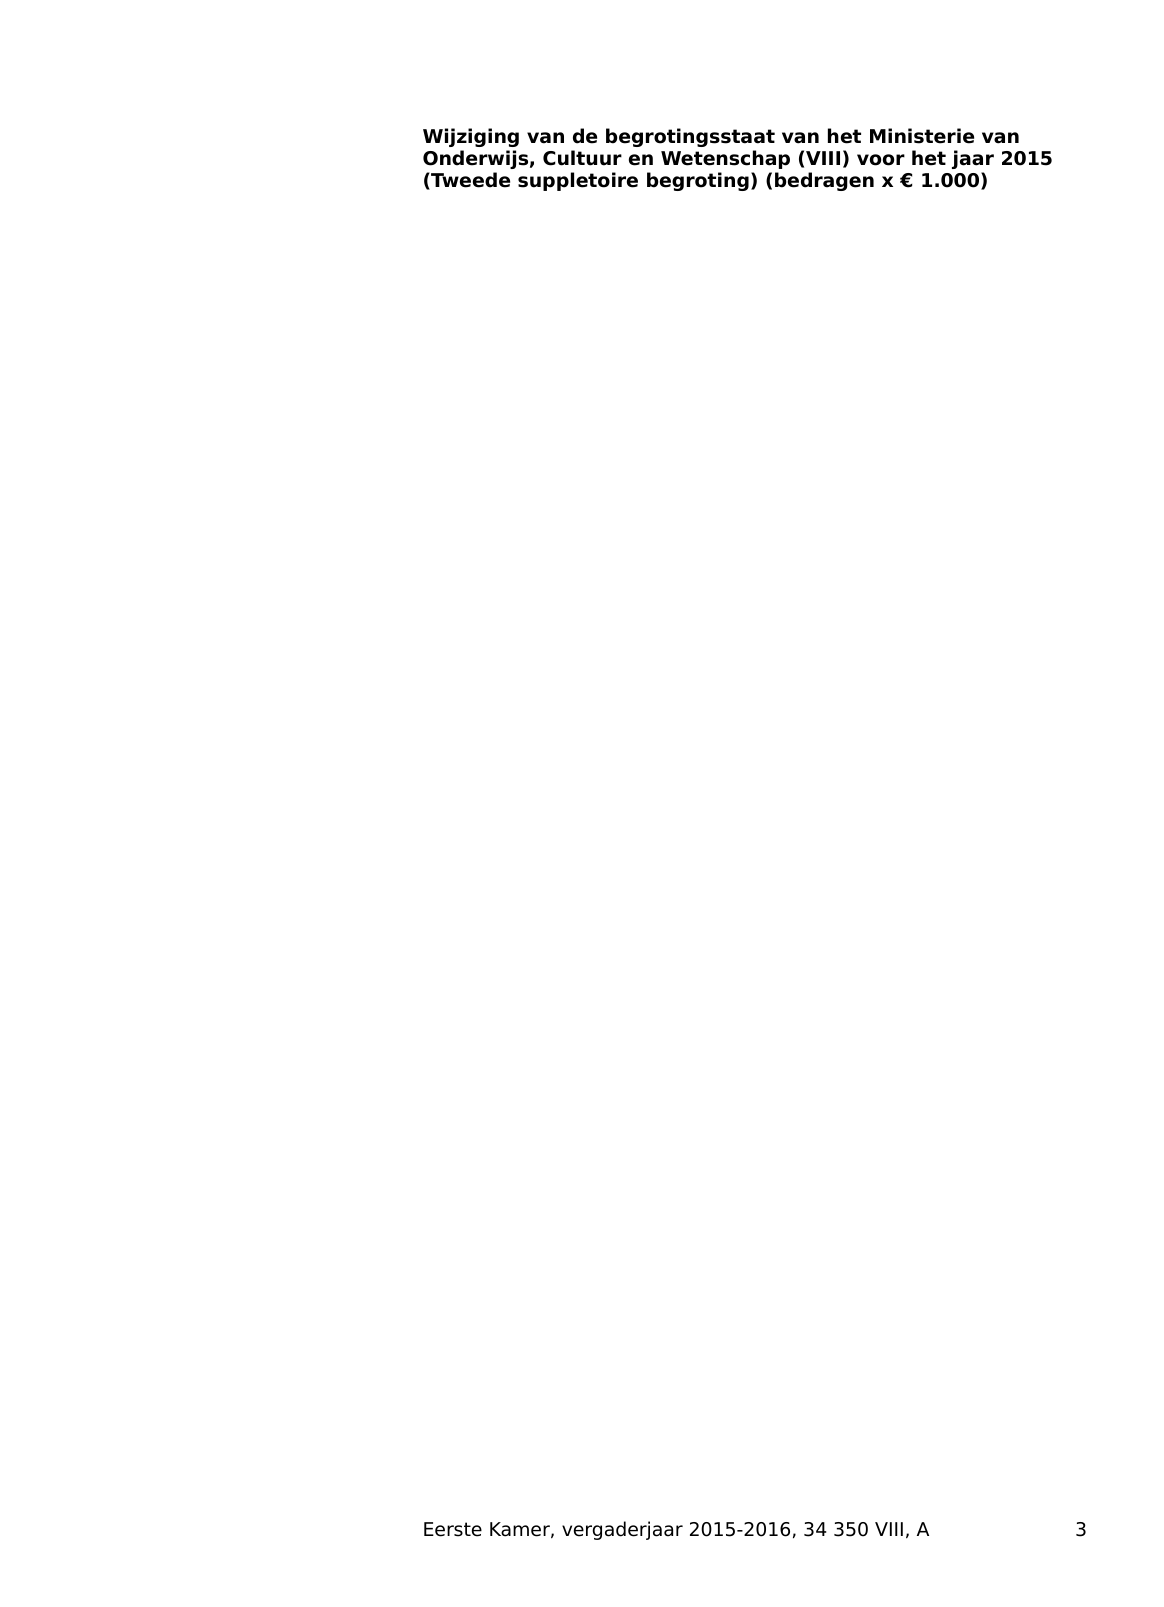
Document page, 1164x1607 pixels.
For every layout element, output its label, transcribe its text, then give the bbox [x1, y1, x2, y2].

text Wijziging van de begrotingsstaat van het Ministerie van Onderwijs, Cultuur en Wetenschap (VIII) voor het jaar 2015 (Tweede suppletoire begroting) (bedragen x € 1.000) [422, 126, 1087, 192]
